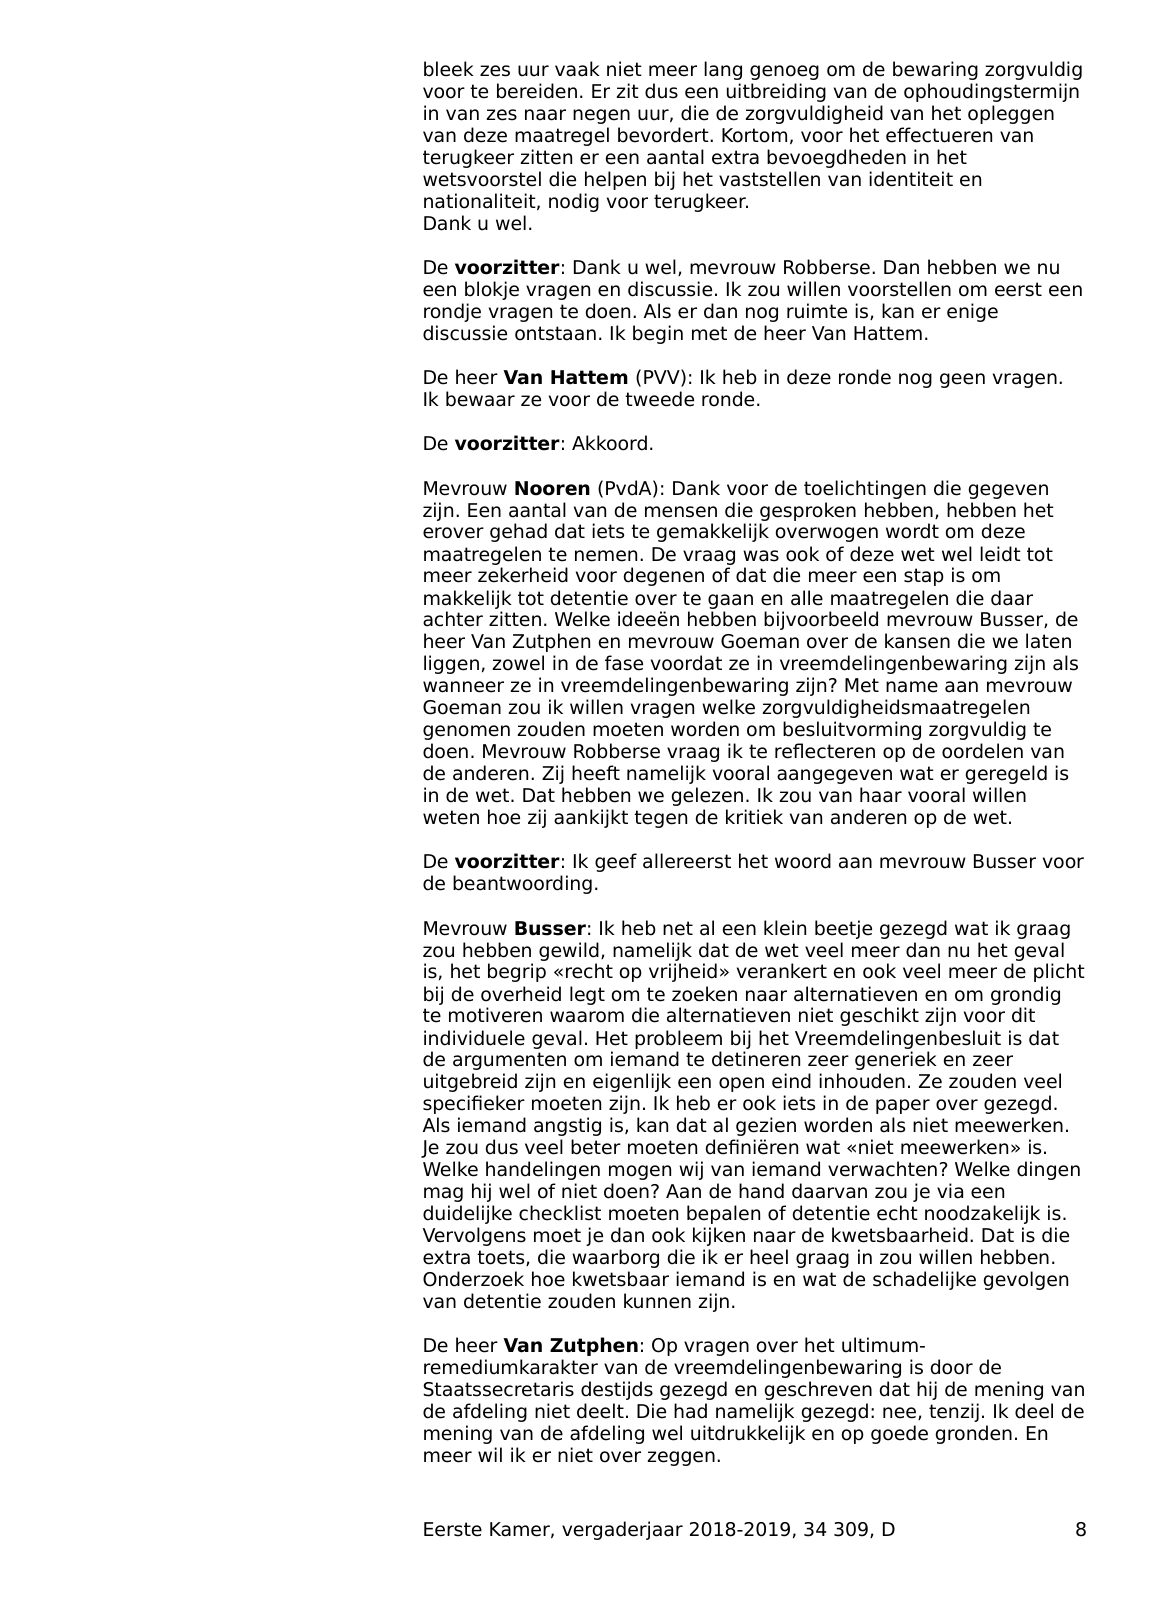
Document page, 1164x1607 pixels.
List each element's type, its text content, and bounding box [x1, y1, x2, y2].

text Mevrouw Nooren (PvdA): Dank voor de toelichtingen die gegeven zijn. Een aantal van de mensen die gesproken hebben, hebben het erover gehad dat iets te gemakkelijk overwogen wordt om deze maatregelen te nemen. De vraag was ook of deze wet wel leidt tot meer zekerheid voor degenen of dat die meer een stap is om makkelijk tot detentie over te gaan en alle maatregelen die daar achter zitten. Welke ideeën hebben bijvoorbeeld mevrouw Busser, de heer Van Zutphen en mevrouw Goeman over de kansen die we laten liggen, zowel in de fase voordat ze in vreemdelingenbewaring zijn als wanneer ze in vreemdelingenbewaring zijn? Met name aan mevrouw Goeman zou ik willen vragen welke zorgvuldigheidsmaatregelen genomen zouden moeten worden om besluitvorming zorgvuldig te doen. Mevrouw Robberse vraag ik te reflecteren op de oordelen van de anderen. Zij heeft namelijk vooral aangegeven wat er geregeld is in de wet. Dat hebben we gelezen. Ik zou van haar vooral willen weten hoe zij aankijkt tegen de kritiek van anderen op de wet. [422, 477, 1087, 829]
text De voorzitter: Ik geef allereerst het woord aan mevrouw Busser voor de beantwoording. [422, 851, 1087, 895]
text Mevrouw Busser: Ik heb net al een klein beetje gezegd wat ik graag zou hebben gewild, namelijk dat de wet veel meer dan nu het geval is, het begrip «recht op vrijheid» verankert en ook veel meer de plicht bij de overheid legt om te zoeken naar alternatieven en om grondig te motiveren waarom die alternatieven niet geschikt zijn voor dit individuele geval. Het probleem bij het Vreemdelingenbesluit is dat de argumenten om iemand te detineren zeer generiek en zeer uitgebreid zijn en eigenlijk een open eind inhouden. Ze zouden veel specifieker moeten zijn. Ik heb er ook iets in de paper over gezegd. Als iemand angstig is, kan dat al gezien worden als niet meewerken. Je zou dus veel beter moeten definiëren wat «niet meewerken» is. Welke handelingen mogen wij van iemand verwachten? Welke dingen mag hij wel of niet doen? Aan de hand daarvan zou je via een duidelijke checklist moeten bepalen of detentie echt noodzakelijk is. Vervolgens moet je dan ook kijken naar de kwetsbaarheid. Dat is die extra toets, die waarborg die ik er heel graag in zou willen hebben. Onderzoek hoe kwetsbaar iemand is en wat de schadelijke gevolgen van detentie zouden kunnen zijn. [422, 917, 1087, 1313]
text De heer Van Hattem (PVV): Ik heb in deze ronde nog geen vragen. Ik bewaar ze voor de tweede ronde. [422, 367, 1087, 411]
text De voorzitter: Akkoord. [422, 433, 1087, 455]
text bleek zes uur vaak niet meer lang genoeg om de bewaring zorgvuldig voor te bereiden. Er zit dus een uitbreiding van de ophoudingstermijn in van zes naar negen uur, die de zorgvuldigheid van het opleggen van deze maatregel bevordert. Kortom, voor het effectueren van terugkeer zitten er een aantal extra bevoegdheden in het wetsvoorstel die helpen bij het vaststellen van identiteit en nationaliteit, nodig voor terugkeer. [422, 59, 1087, 213]
text De voorzitter: Dank u wel, mevrouw Robberse. Dan hebben we nu een blokje vragen en discussie. Ik zou willen voorstellen om eerst een rondje vragen te doen. Als er dan nog ruimte is, kan er enige discussie ontstaan. Ik begin met de heer Van Hattem. [422, 257, 1087, 345]
text De heer Van Zutphen: Op vragen over het ultimum-remediumkarakter van de vreemdelingenbewaring is door de Staatssecretaris destijds gezegd en geschreven dat hij de mening van de afdeling niet deelt. Die had namelijk gezegd: nee, tenzij. Ik deel de mening van de afdeling wel uitdrukkelijk en op goede gronden. En meer wil ik er niet over zeggen. [422, 1335, 1087, 1467]
text Dank u wel. [422, 213, 1087, 235]
